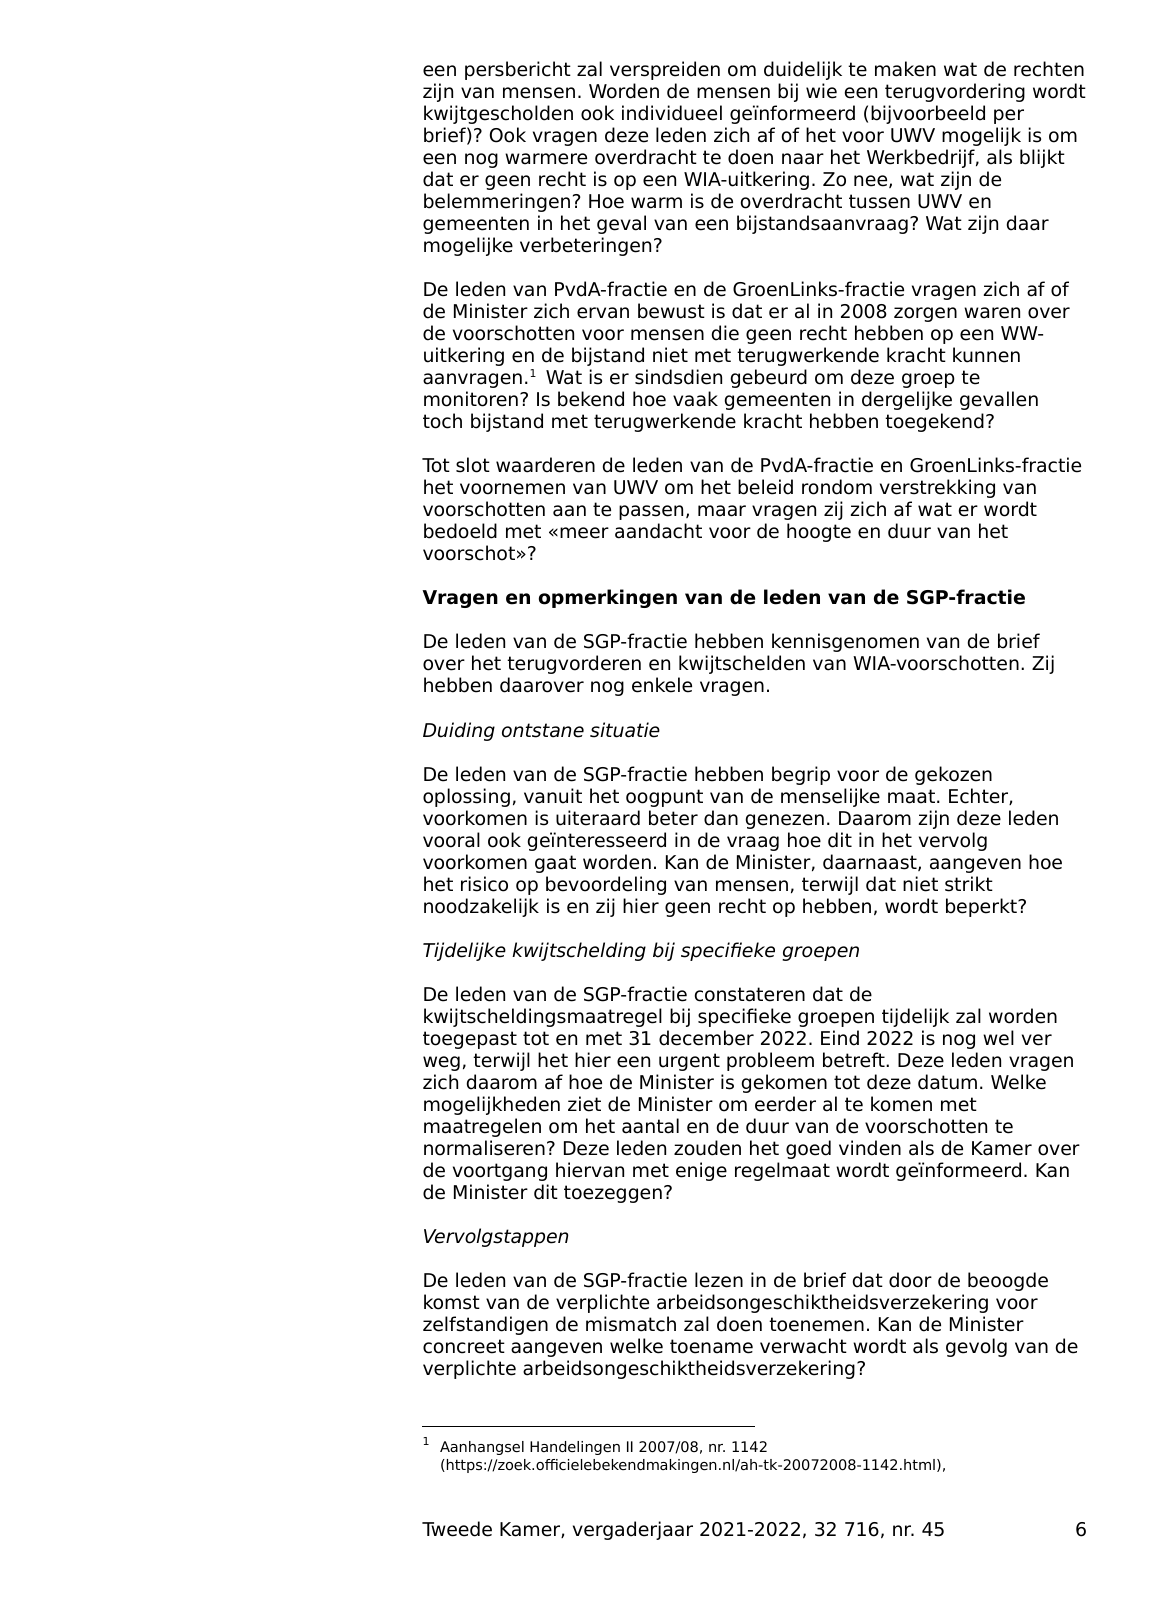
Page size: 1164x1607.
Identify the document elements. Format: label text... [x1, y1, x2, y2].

text De leden van de SGP-fractie lezen in de brief dat door de beoogde komst van de verplichte arbeidsongeschiktheidsverzekering voor zelfstandigen de mismatch zal doen toenemen. Kan de Minister concreet aangeven welke toename verwacht wordt als gevolg van de verplichte arbeidsongeschiktheidsverzekering? [422, 1270, 1087, 1380]
text een persbericht zal verspreiden om duidelijk te maken wat de rechten zijn van mensen. Worden de mensen bij wie een terugvordering wordt kwijtgescholden ook individueel geïnformeerd (bijvoorbeeld per brief)? Ook vragen deze leden zich af of het voor UWV mogelijk is om een nog warmere overdracht te doen naar het Werkbedrijf, als blijkt dat er geen recht is op een WIA-uitkering. Zo nee, wat zijn de belemmeringen? Hoe warm is de overdracht tussen UWV en gemeenten in het geval van een bijstandsaanvraag? Wat zijn daar mogelijke verbeteringen? [422, 59, 1087, 257]
text De leden van de SGP-fractie hebben kennisgenomen van de brief over het terugvorderen en kwijtschelden van WIA-voorschotten. Zij hebben daarover nog enkele vragen. [422, 631, 1087, 697]
subtitle Vragen en opmerkingen van de leden van de SGP-fractie [422, 587, 1087, 609]
text Tot slot waarderen de leden van de PvdA-fractie en GroenLinks-fractie het voornemen van UWV om het beleid rondom verstrekking van voorschotten aan te passen, maar vragen zij zich af wat er wordt bedoeld met «meer aandacht voor de hoogte en duur van het voorschot»? [422, 455, 1087, 565]
subtitle Tijdelijke kwijtschelding bij specifieke groepen [422, 940, 1087, 962]
text Aanhangsel Handelingen II 2007/08, nr. 1142 (https://zoek.officielebekendmakingen.nl/ah-tk-20072008-1142.html), [422, 1435, 1087, 1474]
text De leden van de SGP-fractie hebben begrip voor de gekozen oplossing, vanuit het oogpunt van de menselijke maat. Echter, voorkomen is uiteraard beter dan genezen. Daarom zijn deze leden vooral ook geïnteresseerd in de vraag hoe dit in het vervolg voorkomen gaat worden. Kan de Minister, daarnaast, aangeven hoe het risico op bevoordeling van mensen, terwijl dat niet strikt noodzakelijk is en zij hier geen recht op hebben, wordt beperkt? [422, 764, 1087, 917]
text De leden van de SGP-fractie constateren dat de kwijtscheldingsmaatregel bij specifieke groepen tijdelijk zal worden toegepast tot en met 31 december 2022. Eind 2022 is nog wel ver weg, terwijl het hier een urgent probleem betreft. Deze leden vragen zich daarom af hoe de Minister is gekomen tot deze datum. Welke mogelijkheden ziet de Minister om eerder al te komen met maatregelen om het aantal en de duur van de voorschotten te normaliseren? Deze leden zouden het goed vinden als de Kamer over de voortgang hiervan met enige regelmaat wordt geïnformeerd. Kan de Minister dit toezeggen? [422, 984, 1087, 1204]
text De leden van PvdA-fractie en de GroenLinks-fractie vragen zich af of de Minister zich ervan bewust is dat er al in 2008 zorgen waren over de voorschotten voor mensen die geen recht hebben op een WW-uitkering en de bijstand niet met terugwerkende kracht kunnen aanvragen. Wat is er sindsdien gebeurd om deze groep te monitoren? Is bekend hoe vaak gemeenten in dergelijke gevallen toch bijstand met terugwerkende kracht hebben toegekend? [422, 279, 1087, 433]
subtitle Vervolgstappen [422, 1226, 1087, 1248]
subtitle Duiding ontstane situatie [422, 719, 1087, 741]
